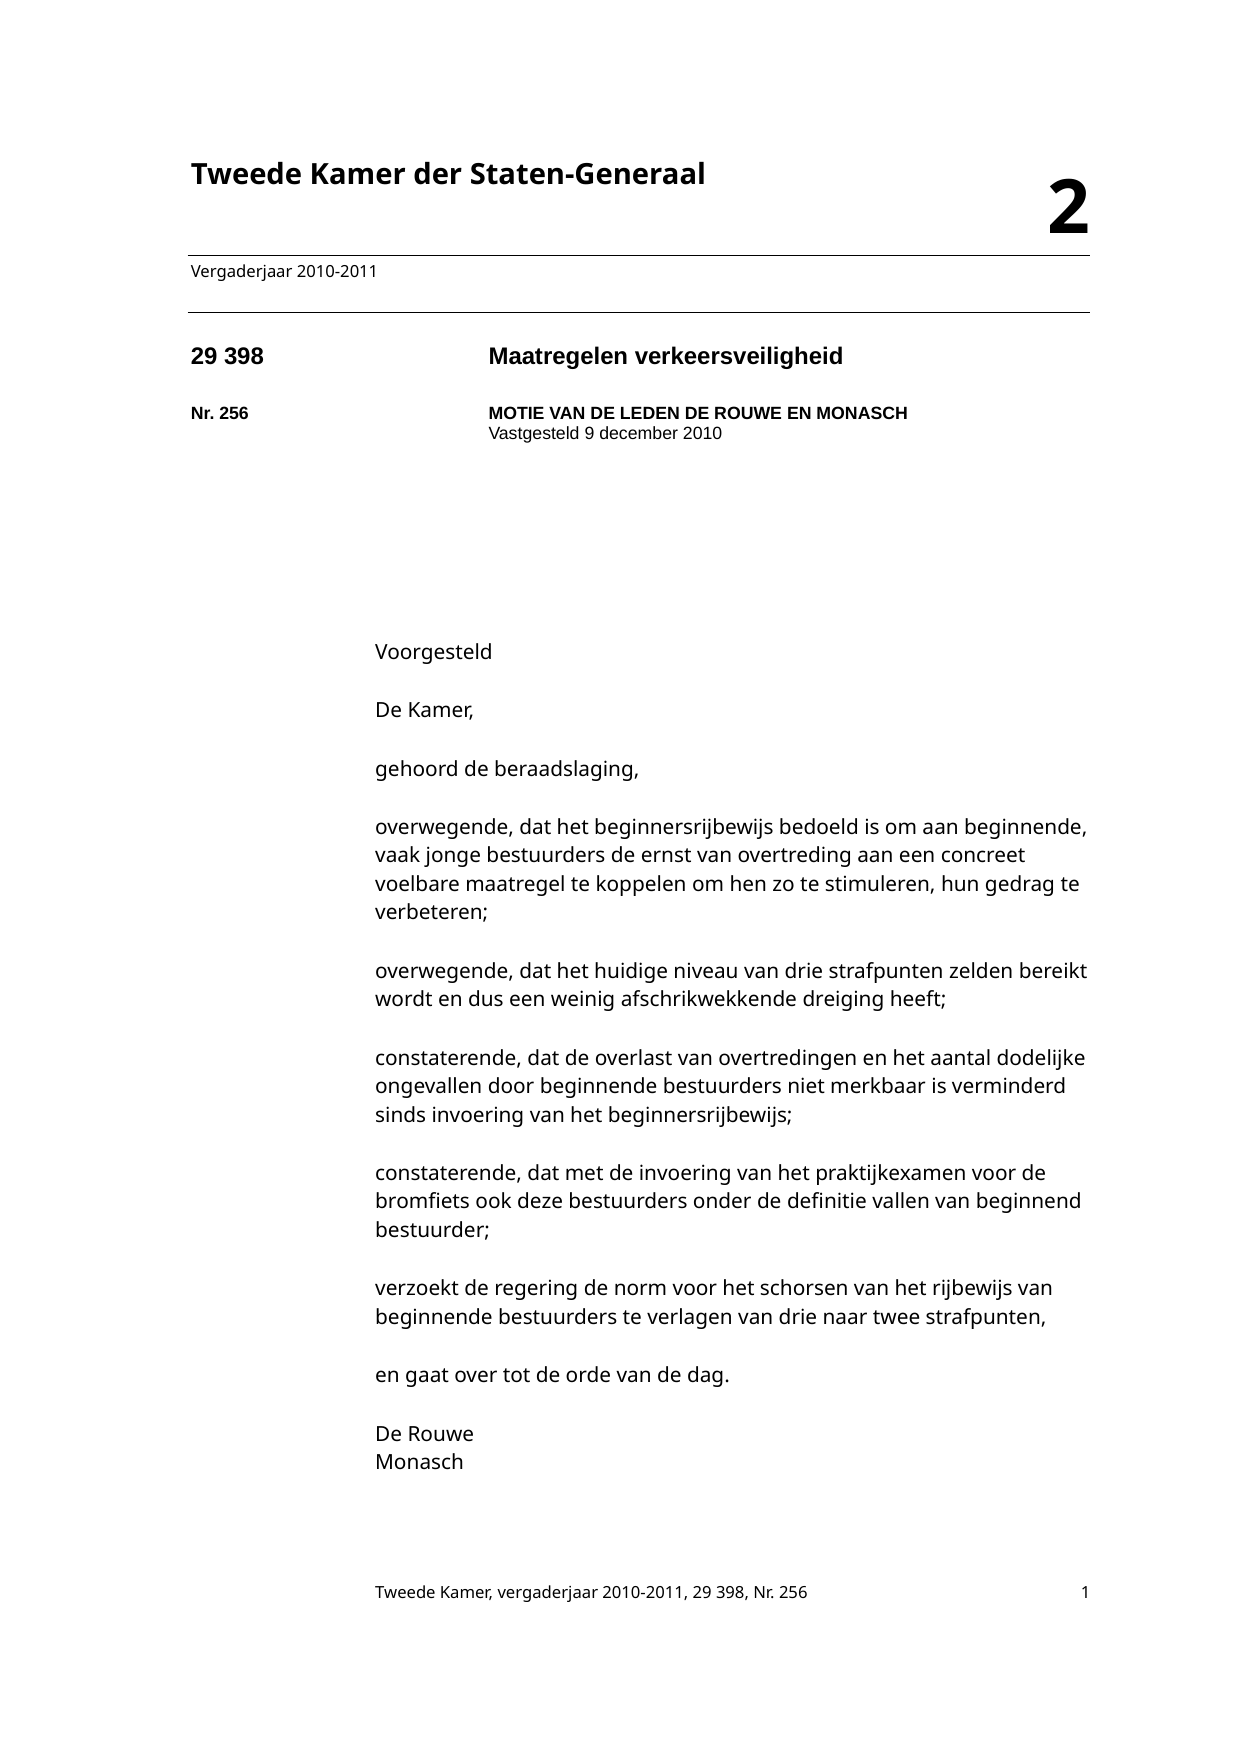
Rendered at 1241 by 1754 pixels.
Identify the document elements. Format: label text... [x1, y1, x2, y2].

table_cell Vergaderjaar 2010-2011 [188, 256, 485, 312]
text gehoord de beraadslaging, [375, 754, 1090, 782]
table_header 2 [910, 150, 1090, 255]
text constaterende, dat de overlast van overtredingen en het aantal dodelijke ongevallen door beginnende bestuurders niet merkbaar is verminderd sinds invoering van het beginnersrijbewijs; [375, 1043, 1090, 1128]
table_cell MOTIE VAN DE LEDEN DE ROUWE EN MONASCH Vastgesteld 9 december 2010 [485, 399, 1090, 518]
table_cell Nr. 256 [188, 399, 485, 518]
text verzoekt de regering de norm voor het schorsen van het rijbewijs van beginnende bestuurders te verlagen van drie naar twee strafpunten, [375, 1273, 1090, 1330]
text overwegende, dat het beginnersrijbewijs bedoeld is om aan beginnende, vaak jonge bestuurders de ernst van overtreding aan een concreet voelbare maatregel te koppelen om hen zo te stimuleren, hun gedrag te verbeteren; [375, 812, 1090, 926]
table_cell Maatregelen verkeersveiligheid [485, 339, 1090, 399]
text overwegende, dat het huidige niveau van drie strafpunten zelden bereikt wordt en dus een weinig afschrikwekkende dreiging heeft; [375, 956, 1090, 1013]
table_cell [485, 256, 1090, 312]
table_cell 29 398 [188, 339, 485, 399]
text en gaat over tot de orde van de dag. [375, 1360, 1090, 1389]
table_cell [188, 313, 485, 339]
text De Rouwe [375, 1419, 1090, 1447]
text Monasch [375, 1447, 1090, 1476]
text De Kamer, [375, 695, 1090, 724]
table_cell [485, 313, 1090, 339]
text Voorgesteld [375, 637, 1090, 665]
table_header Tweede Kamer der Staten-Generaal [188, 150, 909, 255]
text constaterende, dat met de invoering van het praktijkexamen voor de bromfiets ook deze bestuurders onder de definitie vallen van beginnend bestuurder; [375, 1158, 1090, 1243]
